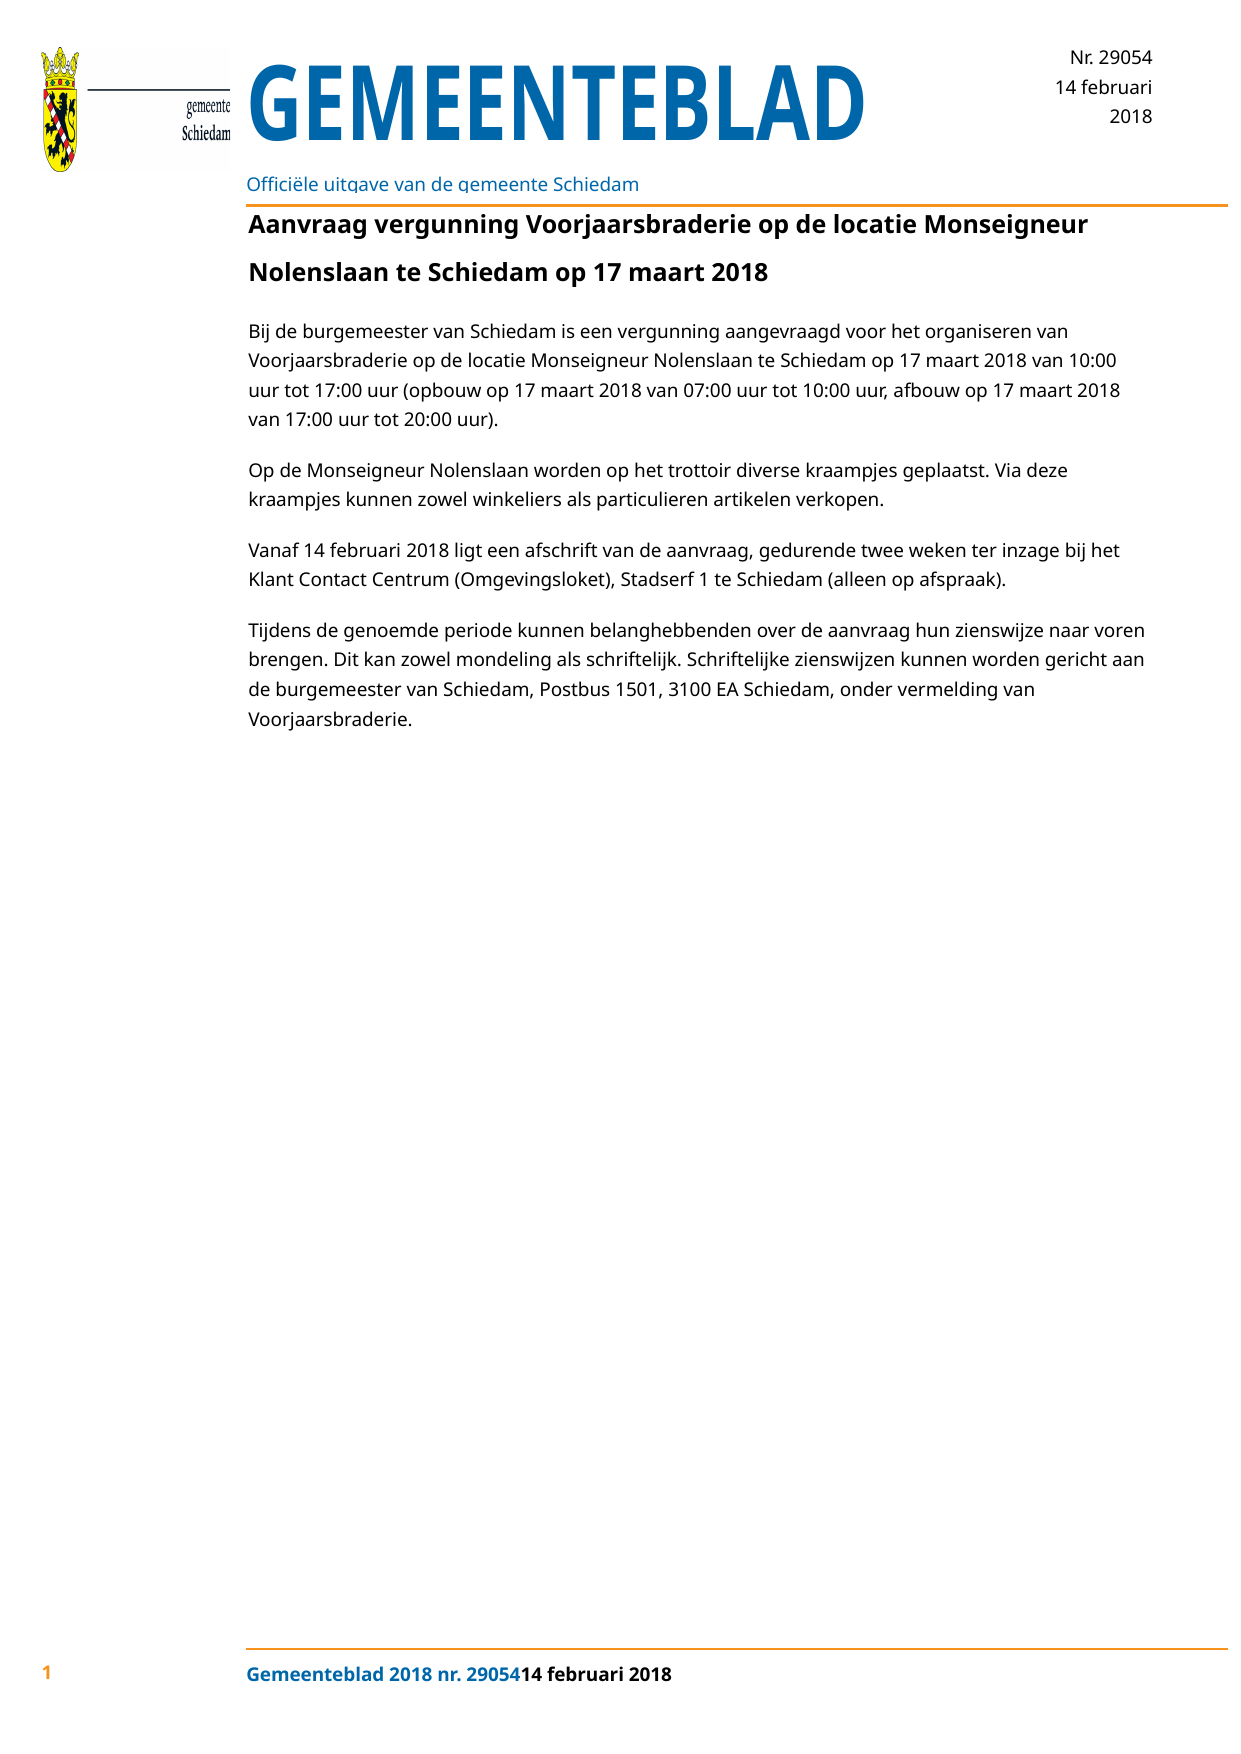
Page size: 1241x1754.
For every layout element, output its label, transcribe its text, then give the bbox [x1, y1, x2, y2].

text Aanvraag vergunning Voorjaarsbraderie op de locatie Monseigneur Nolenslaan te Schiedam op 17 maart 2018 [248, 207, 1152, 288]
picture [41, 47, 231, 172]
text Op de Monseigneur Nolenslaan worden op het trottoir diverse kraampjes geplaatst. Via deze kraampjes kunnen zowel winkeliers als particulieren artikelen verkopen. [248, 457, 1152, 512]
text Bij de burgemeester van Schiedam is een vergunning aangevraagd voor het organiseren van Voorjaarsbraderie op de locatie Monseigneur Nolenslaan te Schiedam op 17 maart 2018 van 10:00 uur tot 17:00 uur (opbouw op 17 maart 2018 van 07:00 uur tot 10:00 uur, afbouw op 17 maart 2018 van 17:00 uur tot 20:00 uur). [248, 318, 1152, 432]
text Vanaf 14 februari 2018 ligt een afschrift van de aanvraag, gedurende twee weken ter inzage bij het Klant Contact Centrum (Omgevingsloket), Stadserf 1 te Schiedam (alleen op afspraak). [248, 537, 1152, 592]
text Tijdens de genoemde periode kunnen belanghebbenden over de aanvraag hun zienswijze naar voren brengen. Dit kan zowel mondeling als schriftelijk. Schriftelijke zienswijzen kunnen worden gericht aan de burgemeester van Schiedam, Postbus 1501, 3100 EA Schiedam, onder vermelding van Voorjaarsbraderie. [248, 617, 1152, 732]
